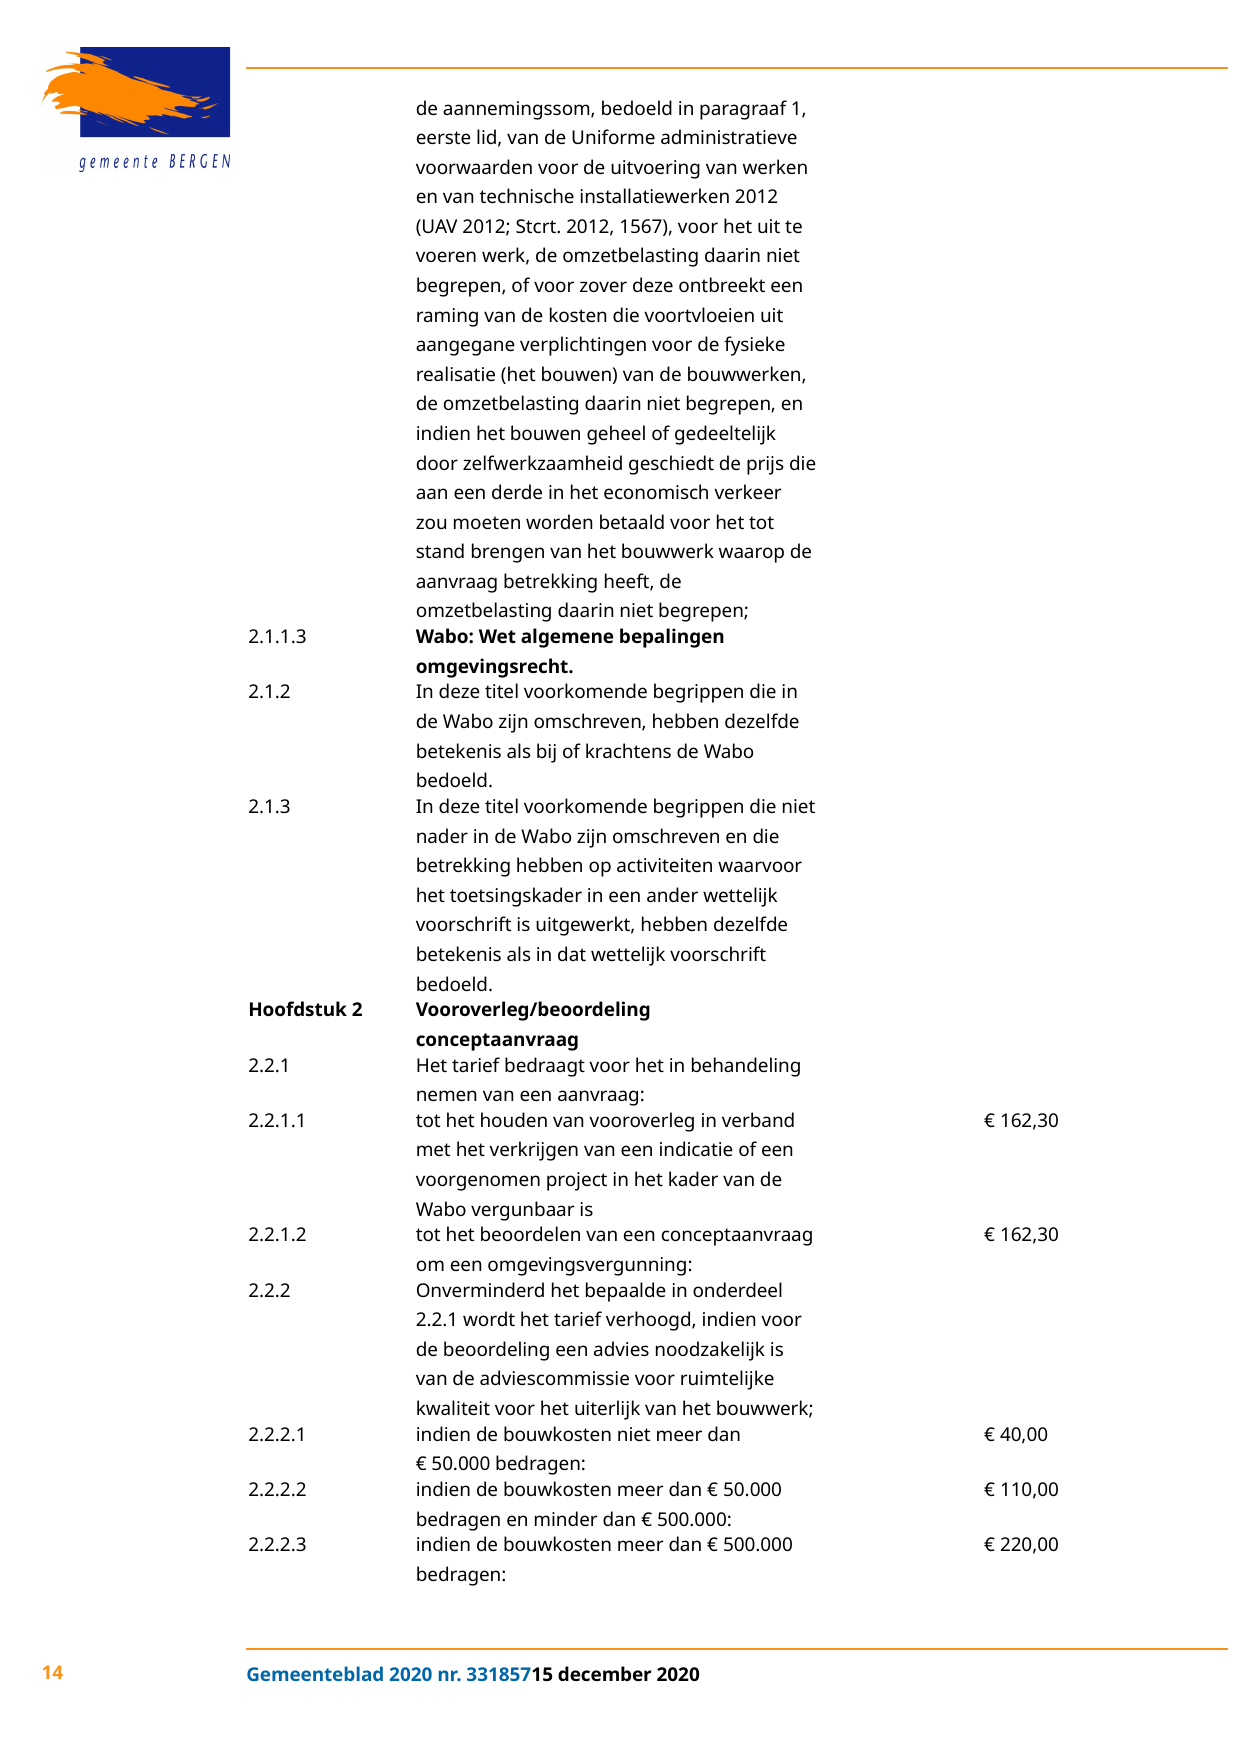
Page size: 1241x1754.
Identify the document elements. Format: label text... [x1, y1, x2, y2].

table_cell [248, 95, 416, 623]
table_cell 2.1.2 [248, 679, 416, 793]
table_cell indien de bouwkosten niet meer dan € 50.000 bedragen: [416, 1421, 816, 1476]
table_cell de aannemingssom, bedoeld in paragraaf 1, eerste lid, van de Uniforme administratieve voorwaarden voor de uitvoering van werken en van technische installatiewerken 2012 (UAV 2012; Stcrt. 2012, 1567), voor het uit te voeren werk, de omzetbelasting daarin niet begrepen, of voor zover deze ontbreekt een raming van de kosten die voortvloeien uit aangegane verplichtingen voor de fysieke realisatie (het bouwen) van de bouwwerken, de omzetbelasting daarin niet begrepen, en indien het bouwen geheel of gedeeltelijk door zelfwerkzaamheid geschiedt de prijs die aan een derde in het economisch verkeer zou moeten worden betaald voor het tot stand brengen van het bouwwerk waarop de aanvraag betrekking heeft, de omzetbelasting daarin niet begrepen; [416, 95, 816, 623]
table_cell [984, 624, 1152, 679]
table_cell [816, 996, 984, 1052]
table_cell € 162,30 [984, 1107, 1152, 1222]
table_cell [816, 1222, 984, 1277]
table_cell Hoofdstuk 2 [248, 996, 416, 1052]
table_cell [816, 1107, 984, 1222]
table_cell [984, 679, 1152, 793]
table_cell [816, 1476, 984, 1532]
picture [41, 47, 231, 172]
table_cell [984, 1277, 1152, 1421]
table_cell [984, 95, 1152, 623]
table_cell 2.1.1.3 [248, 624, 416, 679]
table_cell indien de bouwkosten meer dan € 50.000 bedragen en minder dan € 500.000: [416, 1476, 816, 1532]
table_cell [816, 1421, 984, 1476]
table_cell Het tarief bedraagt voor het in behandeling nemen van een aanvraag: [416, 1052, 816, 1107]
table_cell [816, 1277, 984, 1421]
table_cell indien de bouwkosten meer dan € 500.000 bedragen: [416, 1532, 816, 1587]
table_cell [816, 793, 984, 996]
table_cell In deze titel voorkomende begrippen die in de Wabo zijn omschreven, hebben dezelfde betekenis als bij of krachtens de Wabo bedoeld. [416, 679, 816, 793]
table_cell [984, 793, 1152, 996]
table_cell 2.2.1.1 [248, 1107, 416, 1222]
table_cell Wabo: Wet algemene bepalingen omgevingsrecht. [416, 624, 816, 679]
table_cell € 110,00 [984, 1476, 1152, 1532]
table_cell [816, 1532, 984, 1587]
table_cell 2.2.2.2 [248, 1476, 416, 1532]
table_cell Vooroverleg/beoordeling conceptaanvraag [416, 996, 816, 1052]
table_cell € 220,00 [984, 1532, 1152, 1587]
table_cell tot het houden van vooroverleg in verband met het verkrijgen van een indicatie of een voorgenomen project in het kader van de Wabo vergunbaar is [416, 1107, 816, 1222]
table_cell [816, 1052, 984, 1107]
table_cell Onverminderd het bepaalde in onderdeel 2.2.1 wordt het tarief verhoogd, indien voor de beoordeling een advies noodzakelijk is van de adviescommissie voor ruimtelijke kwaliteit voor het uiterlijk van het bouwwerk; [416, 1277, 816, 1421]
table_cell 2.2.1 [248, 1052, 416, 1107]
table_cell [816, 679, 984, 793]
table_cell [984, 1052, 1152, 1107]
table_cell € 162,30 [984, 1222, 1152, 1277]
table_cell In deze titel voorkomende begrippen die niet nader in de Wabo zijn omschreven en die betrekking hebben op activiteiten waarvoor het toetsingskader in een ander wettelijk voorschrift is uitgewerkt, hebben dezelfde betekenis als in dat wettelijk voorschrift bedoeld. [416, 793, 816, 996]
table_cell € 40,00 [984, 1421, 1152, 1476]
table_cell 2.2.2.1 [248, 1421, 416, 1476]
table_cell tot het beoordelen van een conceptaanvraag om een omgevingsvergunning: [416, 1222, 816, 1277]
table_cell 2.1.3 [248, 793, 416, 996]
table_cell 2.2.2 [248, 1277, 416, 1421]
table_cell [816, 624, 984, 679]
table_cell 2.2.1.2 [248, 1222, 416, 1277]
table_cell [984, 996, 1152, 1052]
table_cell 2.2.2.3 [248, 1532, 416, 1587]
table_cell [816, 95, 984, 623]
